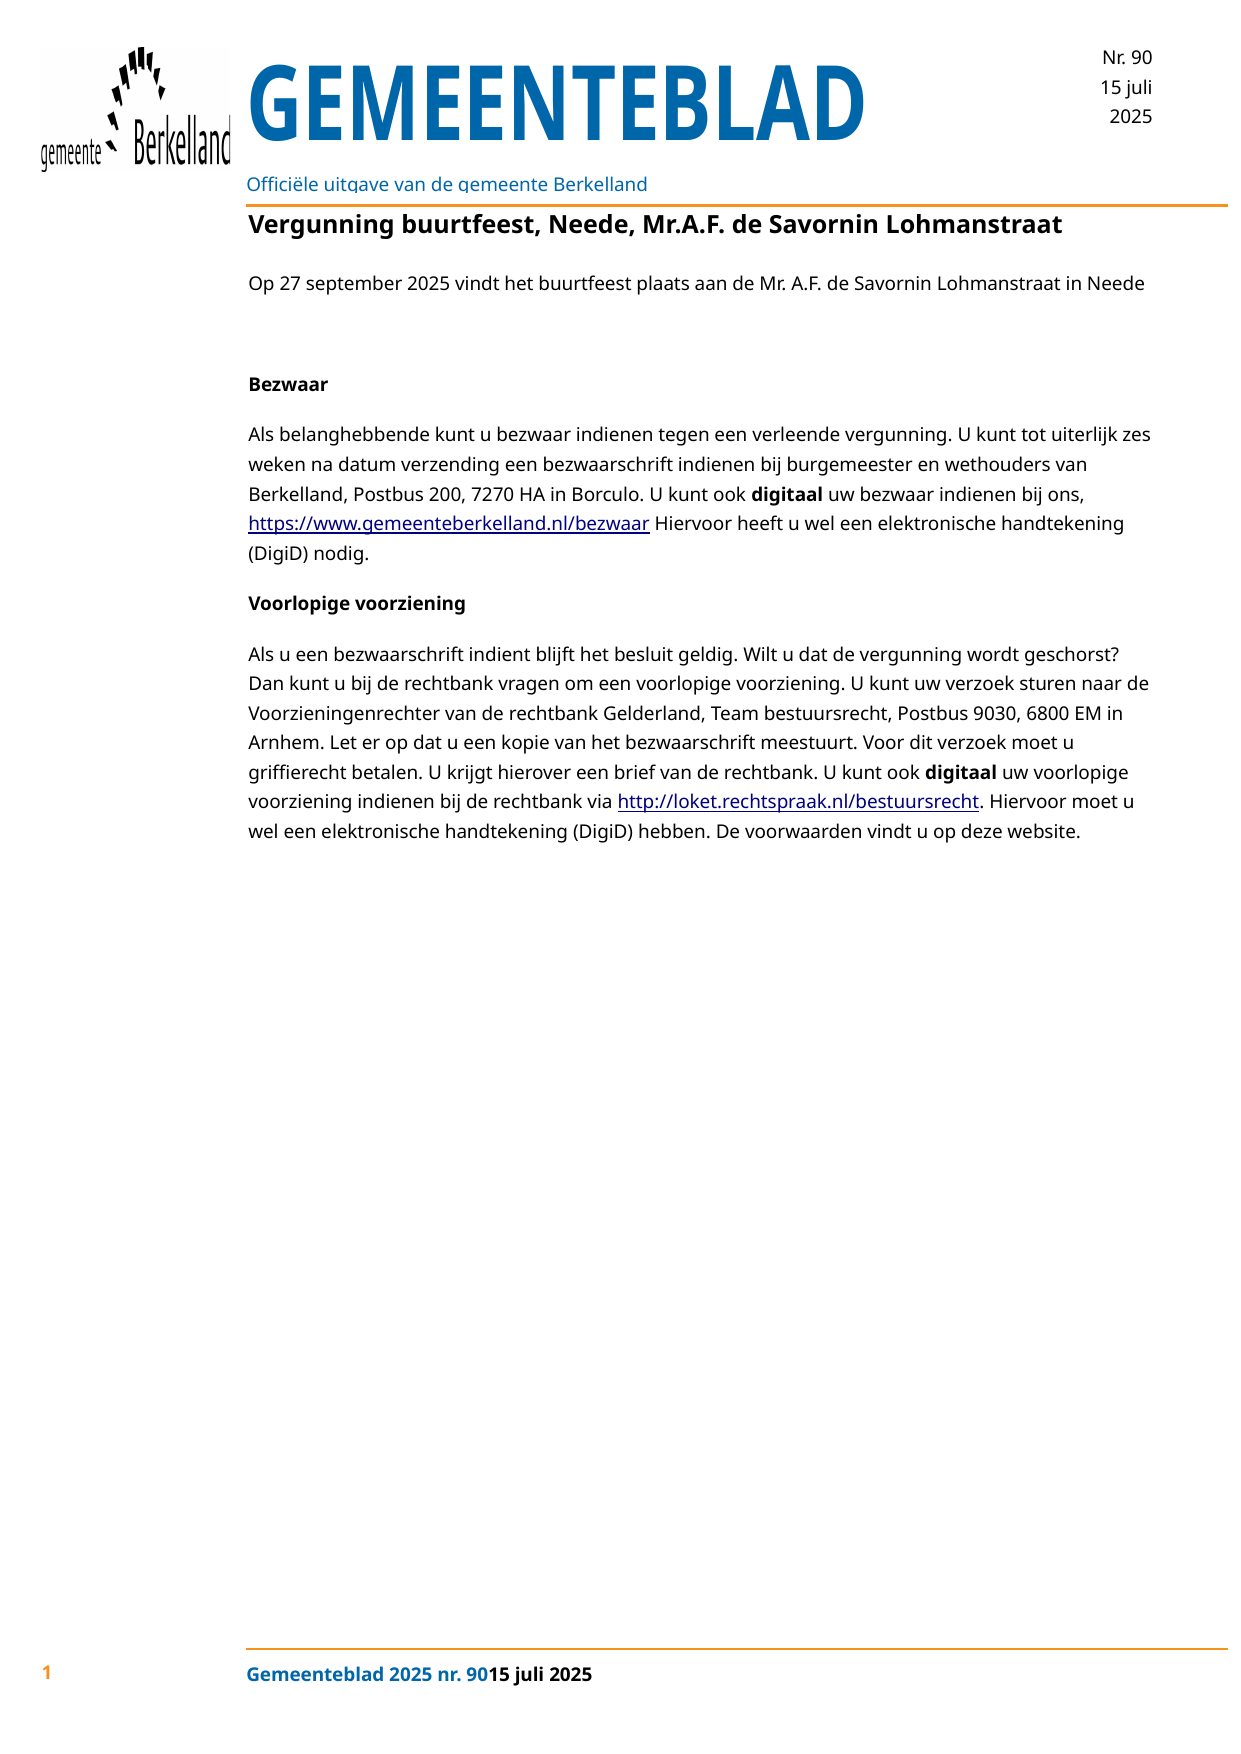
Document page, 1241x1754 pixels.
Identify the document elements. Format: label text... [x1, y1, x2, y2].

text Voorlopige voorziening [248, 590, 1152, 616]
text Bezwaar [248, 371, 1152, 397]
text Als u een bezwaarschrift indient blijft het besluit geldig. Wilt u dat de vergunning wordt geschorst? Dan kunt u bij de rechtbank vragen om een voorlopige voorziening. U kunt uw verzoek sturen naar de Voorzieningenrechter van de rechtbank Gelderland, Team bestuursrecht, Postbus 9030, 6800 EM in Arnhem. Let er op dat u een kopie van het bezwaarschrift meestuurt. Voor dit verzoek moet u griffierecht betalen. U krijgt hierover een brief van de rechtbank. U kunt ook digitaal uw voorlopige voorziening indienen bij de rechtbank via http://loket.rechtspraak.nl/bestuursrecht. Hiervoor moet u wel een elektronische handtekening (DigiD) hebben. De voorwaarden vindt u op deze website. [248, 641, 1152, 844]
picture [41, 47, 231, 172]
text Vergunning buurtfeest, Neede, Mr.A.F. de Savornin Lohmanstraat [248, 207, 1152, 241]
text Op 27 september 2025 vindt het buurtfeest plaats aan de Mr. A.F. de Savornin Lohmanstraat in Neede [248, 270, 1152, 296]
text Als belanghebbende kunt u bezwaar indienen tegen een verleende vergunning. U kunt tot uiterlijk zes weken na datum verzending een bezwaarschrift indienen bij burgemeester en wethouders van Berkelland, Postbus 200, 7270 HA in Borculo. U kunt ook digitaal uw bezwaar indienen bij ons, https://www.gemeenteberkelland.nl/bezwaar Hiervoor heeft u wel een elektronische handtekening (DigiD) nodig. [248, 422, 1152, 566]
